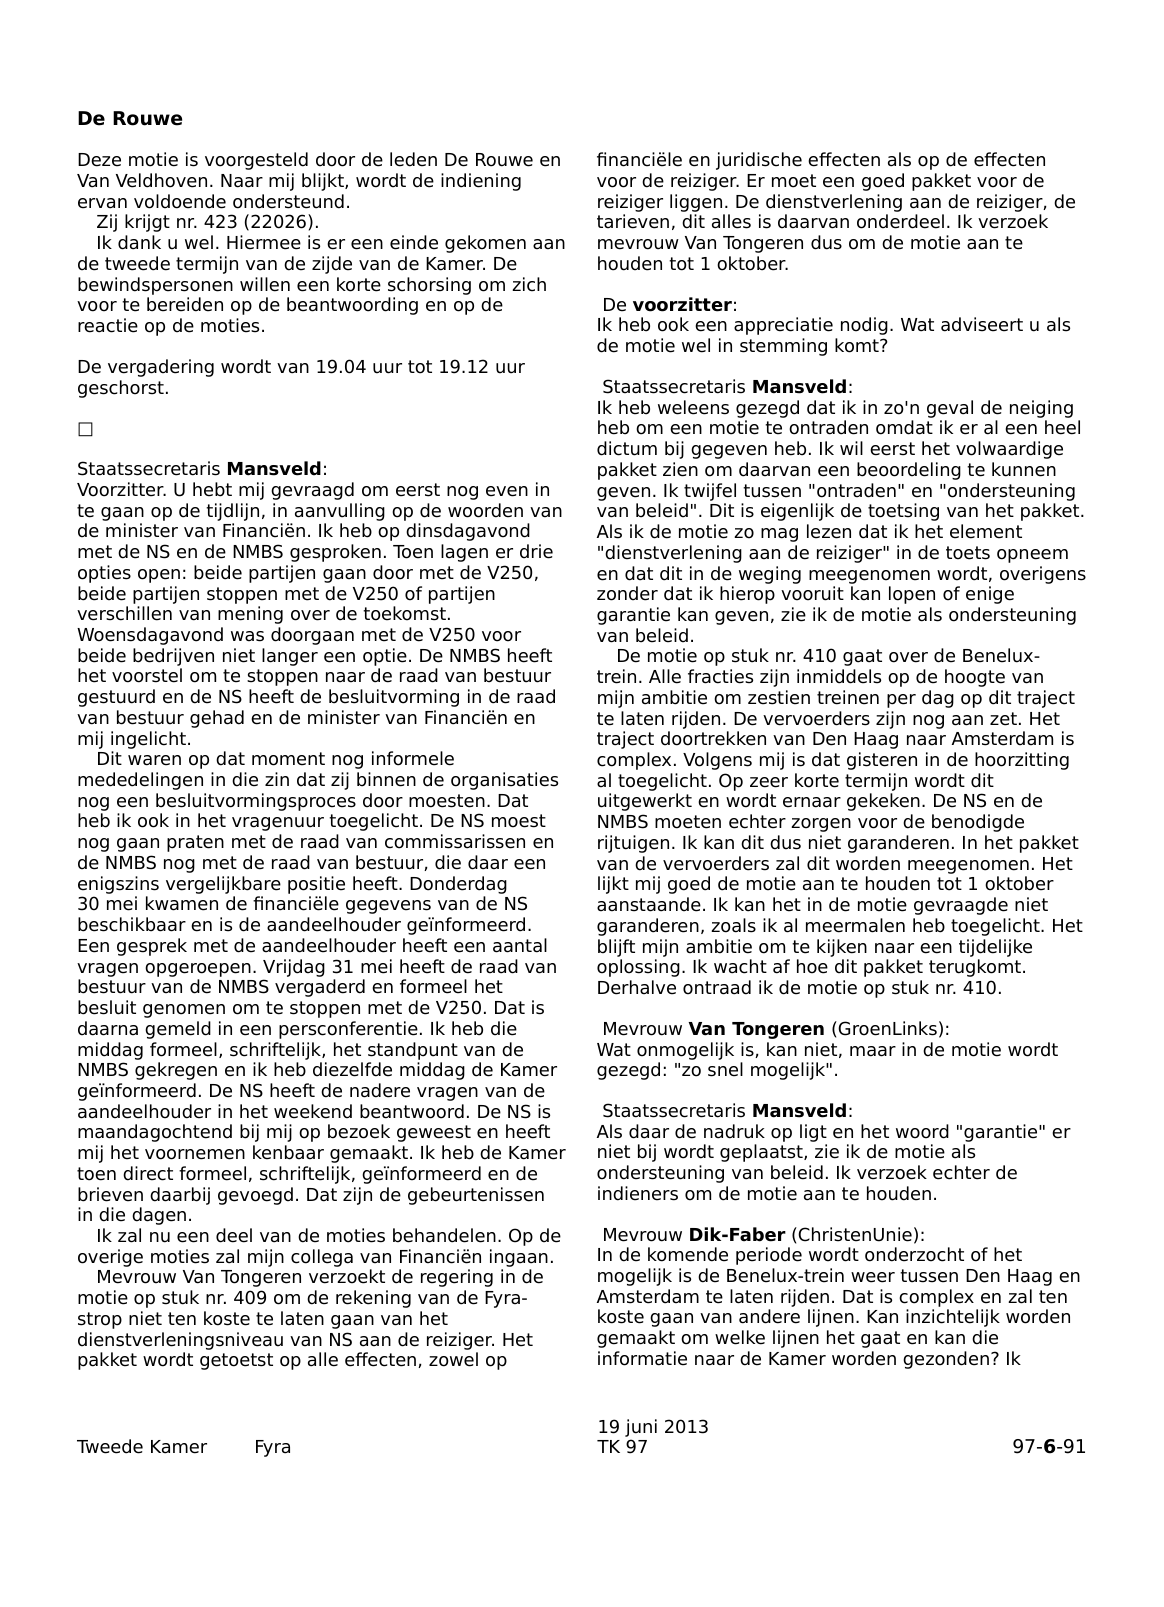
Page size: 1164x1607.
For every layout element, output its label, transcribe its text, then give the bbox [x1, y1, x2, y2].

text De voorzitter: [596, 294, 1087, 315]
text Staatssecretaris Mansveld: [596, 1101, 1087, 1122]
text Staatssecretaris Mansveld: [77, 459, 567, 480]
text Als daar de nadruk op ligt en het woord "garantie" er niet bij wordt geplaatst, zie ik de motie als ondersteuning van beleid. Ik verzoek echter de indieners om de motie aan te houden. [596, 1122, 1087, 1204]
text Deze motie is voorgesteld door de leden De Rouwe en Van Veldhoven. Naar mij blijkt, wordt de indiening ervan voldoende ondersteund. [77, 150, 567, 212]
text De motie op stuk nr. 410 gaat over de Benelux-trein. Alle fracties zijn inmiddels op de hoogte van mijn ambitie om zestien treinen per dag op dit traject te laten rijden. De vervoerders zijn nog aan zet. Het traject doortrekken van Den Haag naar Amsterdam is complex. Volgens mij is dat gisteren in de hoorzitting al toegelicht. Op zeer korte termijn wordt dit uitgewerkt en wordt ernaar gekeken. De NS en de NMBS moeten echter zorgen voor de benodigde rijtuigen. Ik kan dit dus niet garanderen. In het pakket van de vervoerders zal dit worden meegenomen. Het lijkt mij goed de motie aan te houden tot 1 oktober aanstaande. Ik kan het in de motie gevraagde niet garanderen, zoals ik al meermalen heb toegelicht. Het blijft mijn ambitie om te kijken naar een tijdelijke oplossing. Ik wacht af hoe dit pakket terugkomt. Derhalve ontraad ik de motie op stuk nr. 410. [596, 646, 1087, 999]
text Dit waren op dat moment nog informele mededelingen in die zin dat zij binnen de organisaties nog een besluitvormingsproces door moesten. Dat heb ik ook in het vragenuur toegelicht. De NS moest nog gaan praten met de raad van commissarissen en de NMBS nog met de raad van bestuur, die daar een enigszins vergelijkbare positie heeft. Donderdag 30 mei kwamen de financiële gegevens van de NS beschikbaar en is de aandeelhouder geïnformeerd. Een gesprek met de aandeelhouder heeft een aantal vragen opgeroepen. Vrijdag 31 mei heeft de raad van bestuur van de NMBS vergaderd en formeel het besluit genomen om te stoppen met de V250. Dat is daarna gemeld in een persconferentie. Ik heb die middag formeel, schriftelijk, het standpunt van de NMBS gekregen en ik heb diezelfde middag de Kamer geïnformeerd. De NS heeft de nadere vragen van de aandeelhouder in het weekend beantwoord. De NS is maandagochtend bij mij op bezoek geweest en heeft mij het voornemen kenbaar gemaakt. Ik heb de Kamer toen direct formeel, schriftelijk, geïnformeerd en de brieven daarbij gevoegd. Dat zijn de gebeurtenissen in die dagen. [77, 749, 567, 1226]
text Ik heb weleens gezegd dat ik in zo'n geval de neiging heb om een motie te ontraden omdat ik er al een heel dictum bij gegeven heb. Ik wil eerst het volwaardige pakket zien om daarvan een beoordeling te kunnen geven. Ik twijfel tussen "ontraden" en "ondersteuning van beleid". Dit is eigenlijk de toetsing van het pakket. Als ik de motie zo mag lezen dat ik het element "dienstverlening aan de reiziger" in de toets opneem en dat dit in de weging meegenomen wordt, overigens zonder dat ik hierop vooruit kan lopen of enige garantie kan geven, zie ik de motie als ondersteuning van beleid. [596, 397, 1087, 646]
text Ik heb ook een appreciatie nodig. Wat adviseert u als de motie wel in stemming komt? [596, 315, 1087, 357]
text Staatssecretaris Mansveld: [596, 377, 1087, 397]
text Mevrouw Dik-Faber (ChristenUnie): [596, 1224, 1087, 1245]
text Mevrouw Van Tongeren (GroenLinks): [596, 1019, 1087, 1039]
text Wat onmogelijk is, kan niet, maar in de motie wordt gezegd: "zo snel mogelijk". [596, 1039, 1087, 1081]
text In de komende periode wordt onderzocht of het mogelijk is de Benelux-trein weer tussen Den Haag en Amsterdam te laten rijden. Dat is complex en zal ten koste gaan van andere lijnen. Kan inzichtelijk worden gemaakt om welke lijnen het gaat en kan die informatie naar de Kamer worden gezonden? Ik [596, 1245, 1087, 1369]
text Voorzitter. U hebt mij gevraagd om eerst nog even in te gaan op de tijdlijn, in aanvulling op de woorden van de minister van Financiën. Ik heb op dinsdagavond met de NS en de NMBS gesproken. Toen lagen er drie opties open: beide partijen gaan door met de V250, beide partijen stoppen met de V250 of partijen verschillen van mening over de toekomst. Woensdagavond was doorgaan met de V250 voor beide bedrijven niet langer een optie. De NMBS heeft het voorstel om te stoppen naar de raad van bestuur gestuurd en de NS heeft de besluitvorming in de raad van bestuur gehad en de minister van Financiën en mij ingelicht. [77, 480, 567, 749]
text □ [77, 418, 567, 439]
text Ik dank u wel. Hiermee is er een einde gekomen aan de tweede termijn van de zijde van de Kamer. De bewindspersonen willen een korte schorsing om zich voor te bereiden op de beantwoording en op de reactie op de moties. [77, 233, 567, 337]
text Ik zal nu een deel van de moties behandelen. Op de overige moties zal mijn collega van Financiën ingaan. [77, 1226, 567, 1267]
text financiële en juridische effecten als op de effecten voor de reiziger. Er moet een goed pakket voor de reiziger liggen. De dienstverlening aan de reiziger, de tarieven, dit alles is daarvan onderdeel. Ik verzoek mevrouw Van Tongeren dus om de motie aan te houden tot 1 oktober. [596, 150, 1087, 274]
text Zij krijgt nr. 423 (22026). [77, 212, 567, 233]
text De vergadering wordt van 19.04 uur tot 19.12 uur geschorst. [77, 357, 567, 398]
text Mevrouw Van Tongeren verzoekt de regering in de motie op stuk nr. 409 om de rekening van de Fyra-strop niet ten koste te laten gaan van het dienstverleningsniveau van NS aan de reiziger. Het pakket wordt getoetst op alle effecten, zowel op [77, 1267, 567, 1371]
